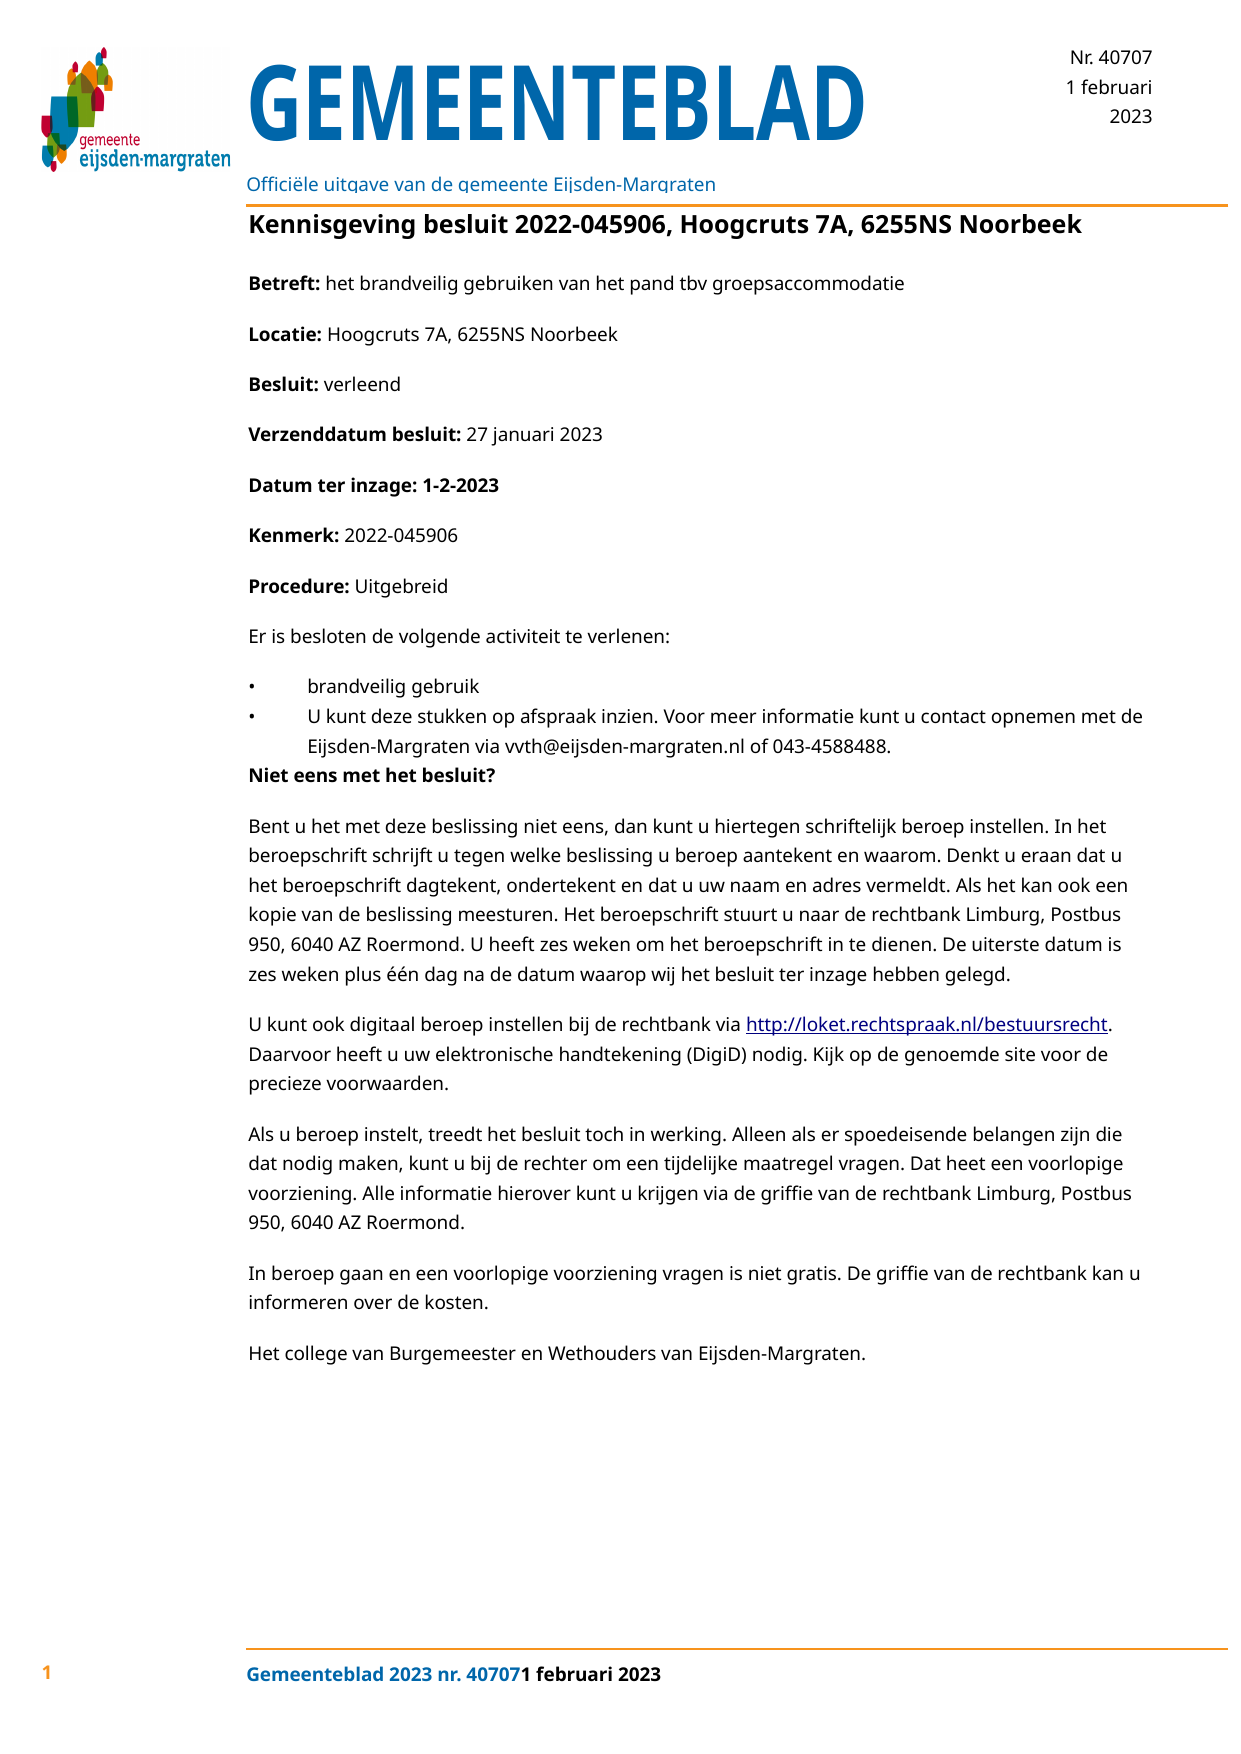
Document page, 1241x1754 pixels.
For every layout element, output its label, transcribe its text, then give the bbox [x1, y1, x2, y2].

text Locatie: Hoogcruts 7A, 6255NS Noorbeek [248, 321, 1152, 346]
text Het college van Burgemeester en Wethouders van Eijsden-Margraten. [248, 1340, 1152, 1366]
text U kunt ook digitaal beroep instellen bij de rechtbank via http://loket.rechtspraak.nl/bestuursrecht. Daarvoor heeft u uw elektronische handtekening (DigiD) nodig. Kijk op de genoemde site voor de precieze voorwaarden. [248, 1011, 1152, 1096]
text In beroep gaan en een voorlopige voorziening vragen is niet gratis. De griffie van de rechtbank kan u informeren over de kosten. [248, 1260, 1152, 1315]
text Procedure: Uitgebreid [248, 573, 1152, 598]
text Verzenddatum besluit: 27 januari 2023 [248, 422, 1152, 447]
text Er is besloten de volgende activiteit te verlenen: [248, 623, 1152, 649]
text Betreft: het brandveilig gebruiken van het pand tbv groepsaccommodatie [248, 270, 1152, 296]
text Kennisgeving besluit 2022-045906, Hoogcruts 7A, 6255NS Noorbeek [248, 207, 1152, 241]
text Bent u het met deze beslissing niet eens, dan kunt u hiertegen schriftelijk beroep instellen. In het beroepschrift schrijft u tegen welke beslissing u beroep aantekent en waarom. Denkt u eraan dat u het beroepschrift dagtekent, ondertekent en dat u uw naam en adres vermeldt. Als het kan ook een kopie van de beslissing meesturen. Het beroepschrift stuurt u naar de rechtbank Limburg, Postbus 950, 6040 AZ Roermond. U heeft zes weken om het beroepschrift in te dienen. De uiterste datum is zes weken plus één dag na de datum waarop wij het besluit ter inzage hebben gelegd. [248, 813, 1152, 986]
list U kunt deze stukken op afspraak inzien. Voor meer informatie kunt u contact opnemen met de Eijsden-Margraten via vvth@eijsden-margraten.nl of 043-4588488. [248, 703, 1152, 758]
picture [41, 47, 231, 172]
text Niet eens met het besluit? [248, 762, 1152, 788]
text Kenmerk: 2022-045906 [248, 522, 1152, 548]
list brandveilig gebruik [248, 674, 1152, 699]
text Datum ter inzage: 1-2-2023 [248, 472, 1152, 498]
text Als u beroep instelt, treedt het besluit toch in werking. Alleen als er spoedeisende belangen zijn die dat nodig maken, kunt u bij de rechter om een tijdelijke maatregel vragen. Dat heet een voorlopige voorziening. Alle informatie hierover kunt u krijgen via de griffie van de rechtbank Limburg, Postbus 950, 6040 AZ Roermond. [248, 1121, 1152, 1235]
text Besluit: verleend [248, 371, 1152, 397]
